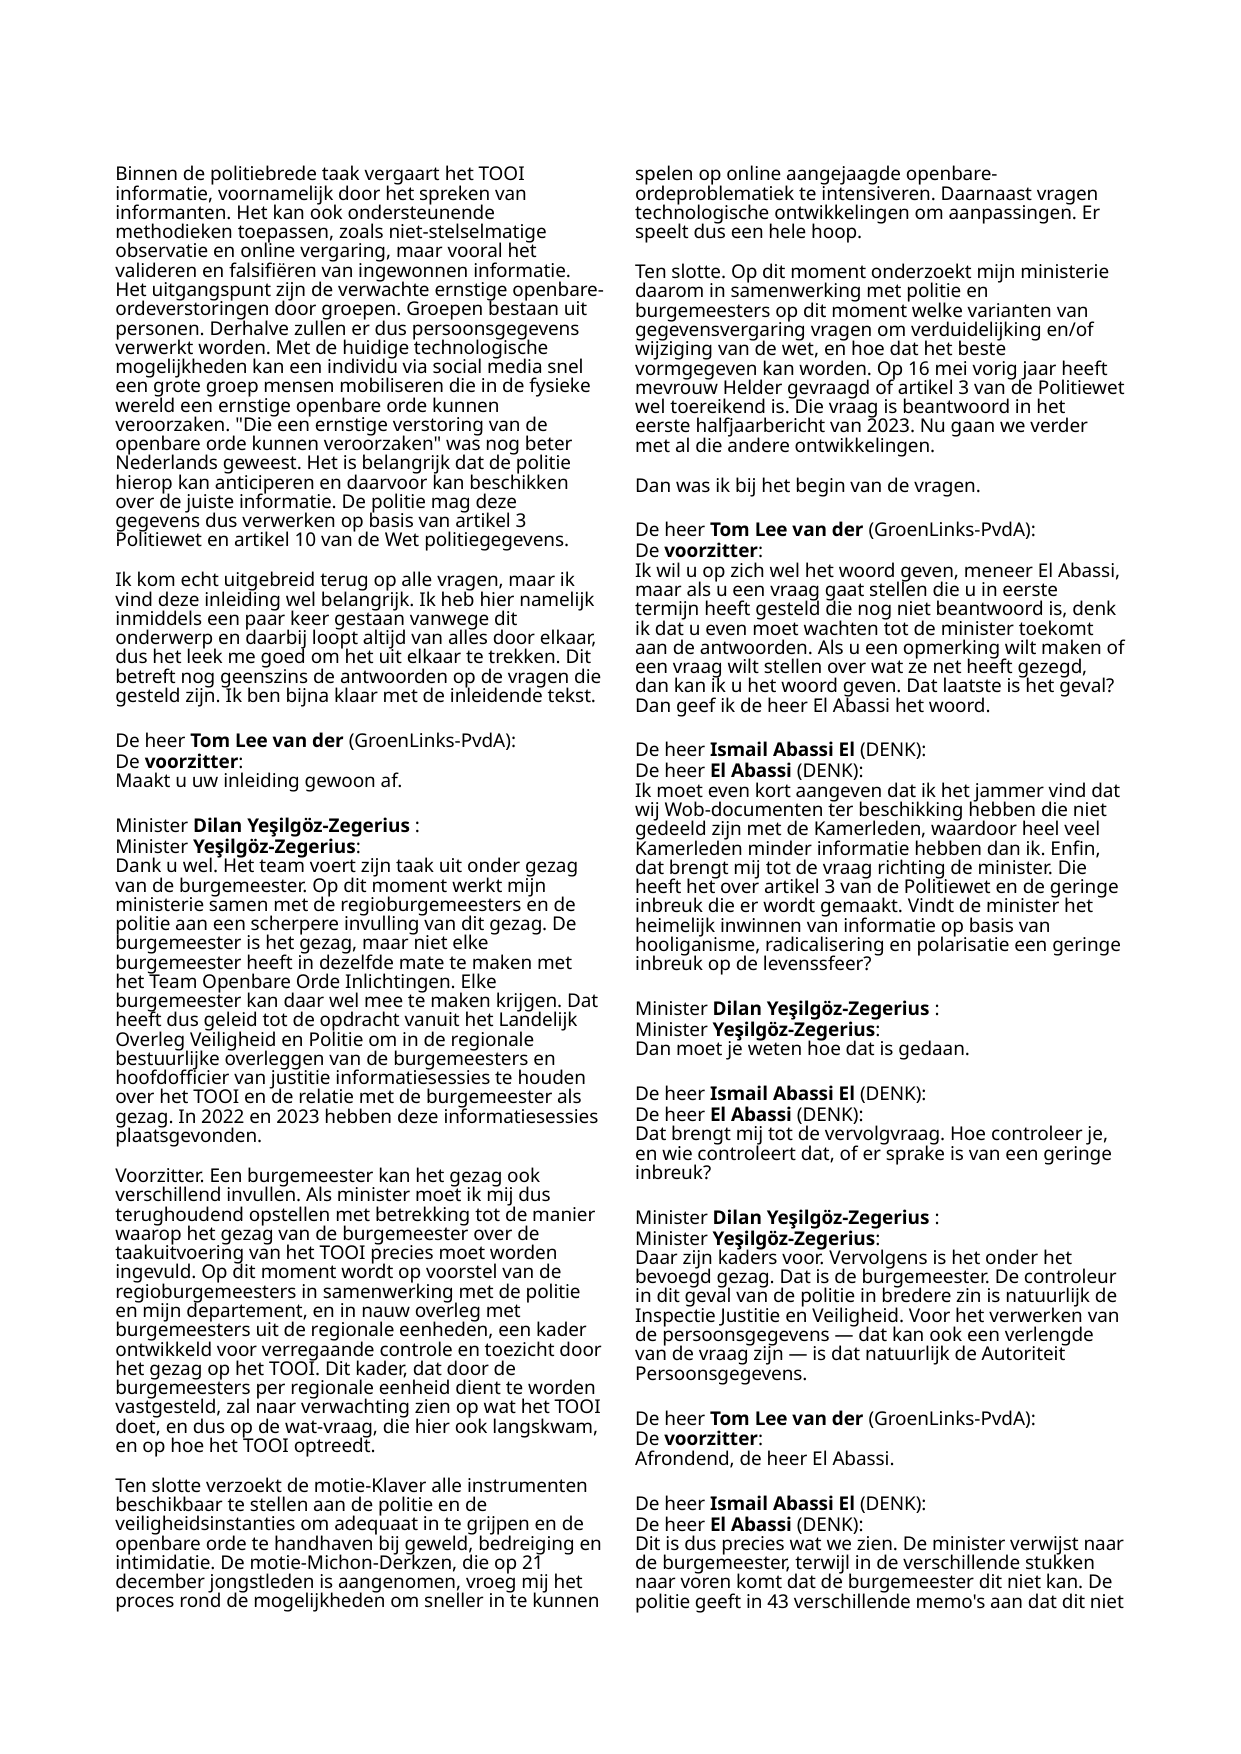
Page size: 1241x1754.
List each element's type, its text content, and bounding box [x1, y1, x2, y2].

text Ik moet even kort aangeven dat ik het jammer vind dat wij Wob-documenten ter beschikking hebben die niet gedeeld zijn met de Kamerleden, waardoor heel veel Kamerleden minder informatie hebben dan ik. Enfin, dat brengt mij tot de vraag richting de minister. Die heeft het over artikel 3 van de Politiewet en de geringe inbreuk die er wordt gemaakt. Vindt de minister het heimelijk inwinnen van informatie op basis van hooliganisme, radicalisering en polarisatie een geringe inbreuk op de levenssfeer? [635, 782, 1125, 974]
text Dan moet je weten hoe dat is gedaan. [635, 1040, 1125, 1059]
text De heer El Abassi (DENK): [635, 1516, 1125, 1535]
text Dat brengt mij tot de vervolgvraag. Hoe controleer je, en wie controleert dat, of er sprake is van een geringe inbreuk? [635, 1125, 1125, 1183]
text spelen op online aangejaagde openbare-ordeproblematiek te intensiveren. Daarnaast vragen technologische ontwikkelingen om aanpassingen. Er speelt dus een hele hoop. [635, 165, 1125, 242]
text Minister Dilan Yeşilgöz-Zegerius : [635, 995, 1125, 1021]
text De heer Tom Lee van der (GroenLinks-PvdA): [115, 727, 605, 753]
text Ik wil u op zich wel het woord geven, meneer El Abassi, maar als u een vraag gaat stellen die u in eerste termijn heeft gesteld die nog niet beantwoord is, denk ik dat u even moet wachten tot de minister toekomt aan de antwoorden. Als u een opmerking wilt maken of een vraag wilt stellen over wat ze net heeft gezegd, dan kan ik u het woord geven. Dat laatste is het geval? Dan geef ik de heer El Abassi het woord. [635, 562, 1125, 716]
text Dank u wel. Het team voert zijn taak uit onder gezag van de burgemeester. Op dit moment werkt mijn ministerie samen met de regioburgemeesters en de politie aan een scherpere invulling van dit gezag. De burgemeester is het gezag, maar niet elke burgemeester heeft in dezelfde mate te maken met het Team Openbare Orde Inlichtingen. Elke burgemeester kan daar wel mee te maken krijgen. Dat heeft dus geleid tot de opdracht vanuit het Landelijk Overleg Veiligheid en Politie om in de regionale bestuurlijke overleggen van de burgemeesters en hoofdofficier van justitie informatiesessies te houden over het TOOI en de relatie met de burgemeester als gezag. In 2022 en 2023 hebben deze informatiesessies plaatsgevonden. [115, 857, 605, 1146]
text De voorzitter: [635, 1430, 1125, 1450]
text De heer Ismail Abassi El (DENK): [635, 1080, 1125, 1106]
text Minister Dilan Yeşilgöz-Zegerius : [635, 1204, 1125, 1230]
text Daar zijn kaders voor. Vervolgens is het onder het bevoegd gezag. Dat is de burgemeester. De controleur in dit geval van de politie in bredere zin is natuurlijk de Inspectie Justitie en Veiligheid. Voor het verwerken van de persoonsgegevens — dat kan ook een verlengde van de vraag zijn — is dat natuurlijk de Autoriteit Persoonsgegevens. [635, 1249, 1125, 1384]
text Ten slotte verzoekt de motie-Klaver alle instrumenten beschikbaar te stellen aan de politie en de veiligheidsinstanties om adequaat in te grijpen en de openbare orde te handhaven bij geweld, bedreiging en intimidatie. De motie-Michon-Derkzen, die op 21 december jongstleden is aangenomen, vroeg mij het proces rond de mogelijkheden om sneller in te kunnen [115, 1477, 605, 1612]
text De heer El Abassi (DENK): [635, 762, 1125, 782]
text Dan was ik bij het begin van de vragen. [635, 477, 1125, 496]
text Minister Yeşilgöz-Zegerius: [115, 838, 605, 857]
text Minister Yeşilgöz-Zegerius: [635, 1230, 1125, 1249]
text Minister Dilan Yeşilgöz-Zegerius : [115, 812, 605, 838]
text De voorzitter: [635, 542, 1125, 562]
text Dit is dus precies wat we zien. De minister verwijst naar de burgemeester, terwijl in de verschillende stukken naar voren komt dat de burgemeester dit niet kan. De politie geeft in 43 verschillende memo's aan dat dit niet [635, 1535, 1125, 1612]
text Ik kom echt uitgebreid terug op alle vragen, maar ik vind deze inleiding wel belangrijk. Ik heb hier namelijk inmiddels een paar keer gestaan vanwege dit onderwerp en daarbij loopt altijd van alles door elkaar, dus het leek me goed om het uit elkaar te trekken. Dit betreft nog geenszins de antwoorden op de vragen die gesteld zijn. Ik ben bijna klaar met de inleidende tekst. [115, 571, 605, 706]
text Minister Yeşilgöz-Zegerius: [635, 1021, 1125, 1040]
text Voorzitter. Een burgemeester kan het gezag ook verschillend invullen. Als minister moet ik mij dus terughoudend opstellen met betrekking tot de manier waarop het gezag van de burgemeester over de taakuitvoering van het TOOI precies moet worden ingevuld. Op dit moment wordt op voorstel van de regioburgemeesters in samenwerking met de politie en mijn departement, en in nauw overleg met burgemeesters uit de regionale eenheden, een kader ontwikkeld voor verregaande controle en toezicht door het gezag op het TOOI. Dit kader, dat door de burgemeesters per regionale eenheid dient te worden vastgesteld, zal naar verwachting zien op wat het TOOI doet, en dus op de wat-vraag, die hier ook langskwam, en op hoe het TOOI optreedt. [115, 1167, 605, 1456]
text De heer El Abassi (DENK): [635, 1106, 1125, 1125]
text Maakt u uw inleiding gewoon af. [115, 772, 605, 791]
text Binnen de politiebrede taak vergaart het TOOI informatie, voornamelijk door het spreken van informanten. Het kan ook ondersteunende methodieken toepassen, zoals niet-stelselmatige observatie en online vergaring, maar vooral het valideren en falsifiëren van ingewonnen informatie. Het uitgangspunt zijn de verwachte ernstige openbare-ordeverstoringen door groepen. Groepen bestaan uit personen. Derhalve zullen er dus persoonsgegevens verwerkt worden. Met de huidige technologische mogelijkheden kan een individu via social media snel een grote groep mensen mobiliseren die in de fysieke wereld een ernstige openbare orde kunnen veroorzaken. "Die een ernstige verstoring van de openbare orde kunnen veroorzaken" was nog beter Nederlands geweest. Het is belangrijk dat de politie hierop kan anticiperen en daarvoor kan beschikken over de juiste informatie. De politie mag deze gegevens dus verwerken op basis van artikel 3 Politiewet en artikel 10 van de Wet politiegegevens. [115, 165, 605, 551]
text De heer Ismail Abassi El (DENK): [635, 737, 1125, 762]
text De voorzitter: [115, 753, 605, 772]
text De heer Ismail Abassi El (DENK): [635, 1490, 1125, 1516]
text Ten slotte. Op dit moment onderzoekt mijn ministerie daarom in samenwerking met politie en burgemeesters op dit moment welke varianten van gegevensvergaring vragen om verduidelijking en/of wijziging van de wet, en hoe dat het beste vormgegeven kan worden. Op 16 mei vorig jaar heeft mevrouw Helder gevraagd of artikel 3 van de Politiewet wel toereikend is. Die vraag is beantwoord in het eerste halfjaarbericht van 2023. Nu gaan we verder met al die andere ontwikkelingen. [635, 263, 1125, 456]
text De heer Tom Lee van der (GroenLinks-PvdA): [635, 1405, 1125, 1430]
text Afrondend, de heer El Abassi. [635, 1450, 1125, 1469]
text De heer Tom Lee van der (GroenLinks-PvdA): [635, 517, 1125, 542]
